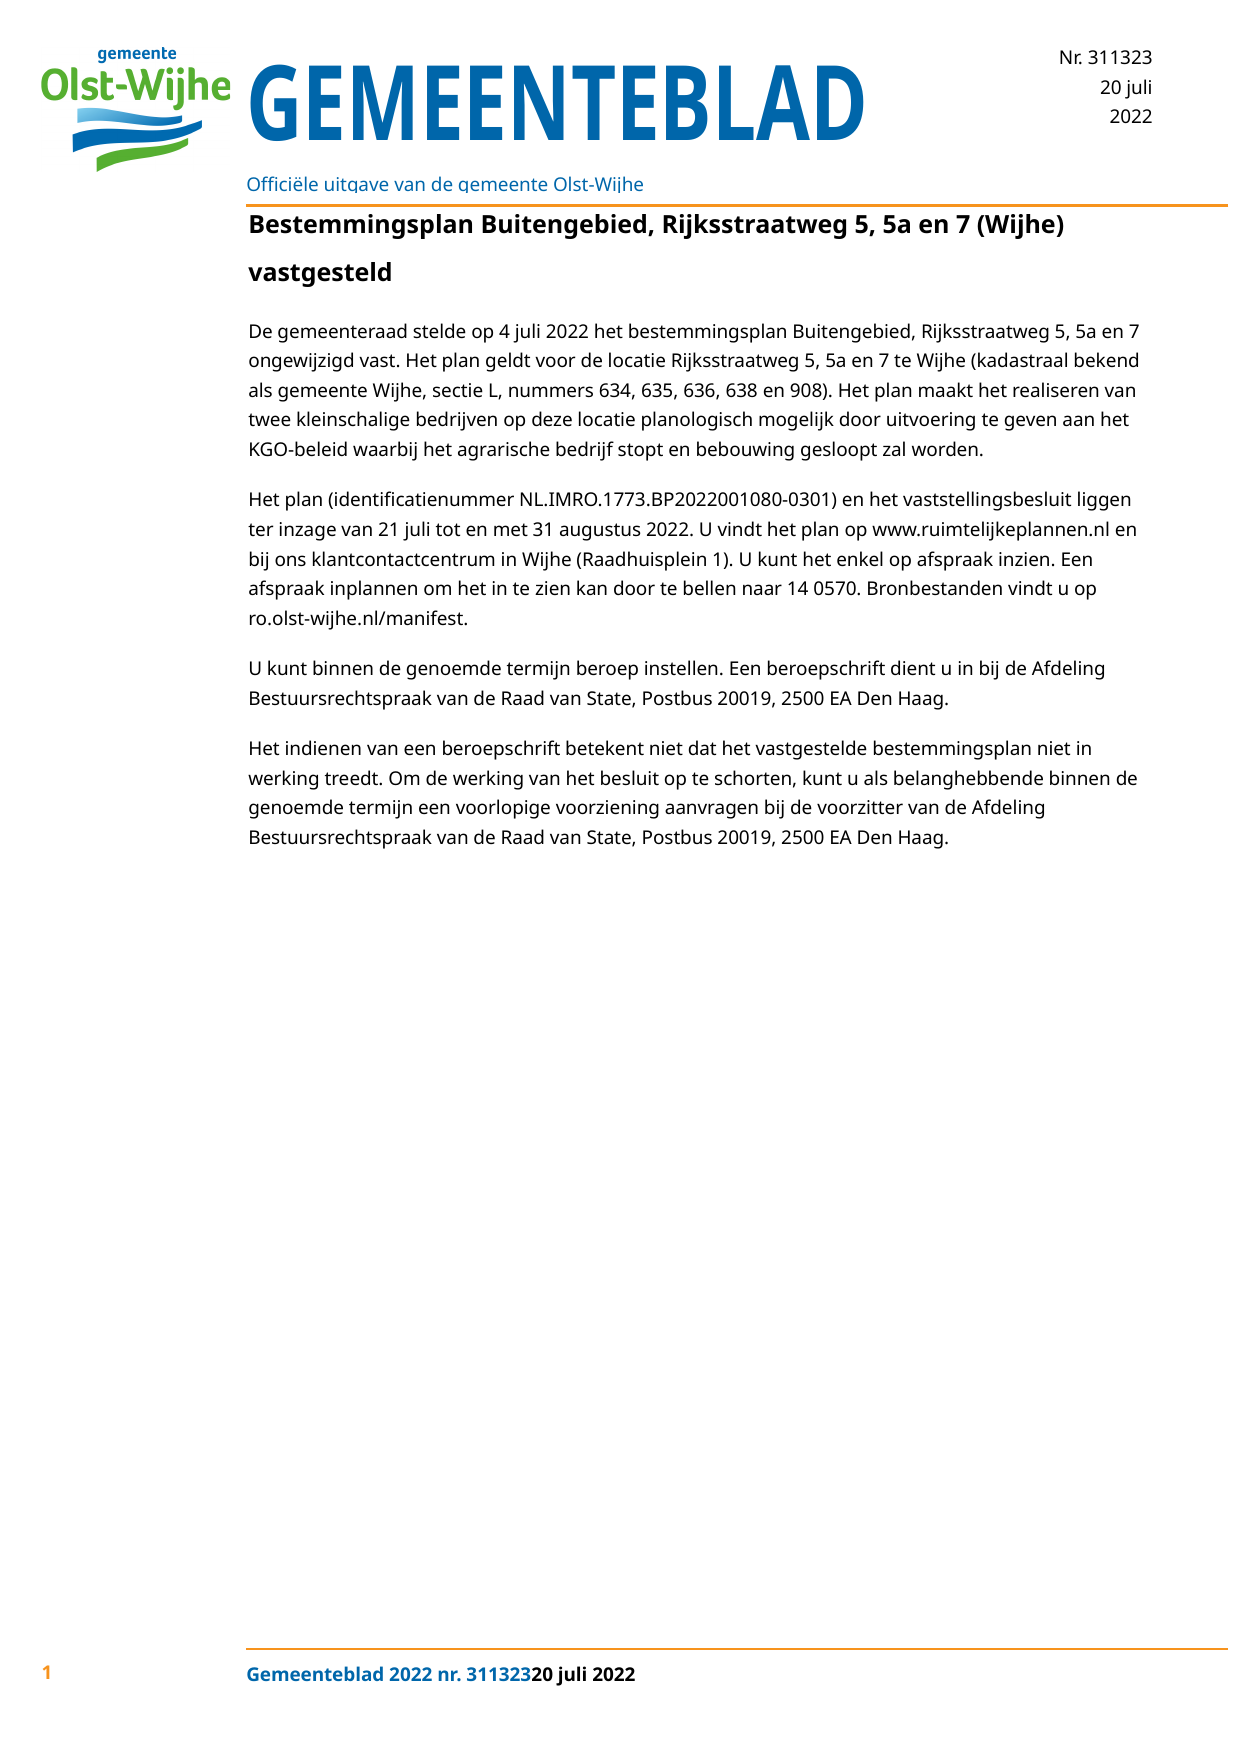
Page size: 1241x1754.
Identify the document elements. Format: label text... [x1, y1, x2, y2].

text U kunt binnen de genoemde termijn beroep instellen. Een beroepschrift dient u in bij de Afdeling Bestuursrechtspraak van de Raad van State, Postbus 20019, 2500 EA Den Haag. [248, 655, 1152, 711]
text Het plan (identificatienummer NL.IMRO.1773.BP2022001080-0301) en het vaststellingsbesluit liggen ter inzage van 21 juli tot en met 31 augustus 2022. U vindt het plan op www.ruimtelijkeplannen.nl en bij ons klantcontactcentrum in Wijhe (Raadhuisplein 1). U kunt het enkel op afspraak inzien. Een afspraak inplannen om het in te zien kan door te bellen naar 14 0570. Bronbestanden vindt u op ro.olst-wijhe.nl/manifest. [248, 487, 1152, 631]
text Het indienen van een beroepschrift betekent niet dat het vastgestelde bestemmingsplan niet in werking treedt. Om de werking van het besluit op te schorten, kunt u als belanghebbende binnen de genoemde termijn een voorlopige voorziening aanvragen bij de voorzitter van de Afdeling Bestuursrechtspraak van de Raad van State, Postbus 20019, 2500 EA Den Haag. [248, 735, 1152, 850]
text Bestemmingsplan Buitengebied, Rijksstraatweg 5, 5a en 7 (Wijhe) vastgesteld [248, 207, 1152, 288]
picture [41, 47, 231, 172]
text De gemeenteraad stelde op 4 juli 2022 het bestemmingsplan Buitengebied, Rijksstraatweg 5, 5a en 7 ongewijzigd vast. Het plan geldt voor de locatie Rijksstraatweg 5, 5a en 7 te Wijhe (kadastraal bekend als gemeente Wijhe, sectie L, nummers 634, 635, 636, 638 en 908). Het plan maakt het realiseren van twee kleinschalige bedrijven op deze locatie planologisch mogelijk door uitvoering te geven aan het KGO-beleid waarbij het agrarische bedrijf stopt en bebouwing gesloopt zal worden. [248, 318, 1152, 462]
